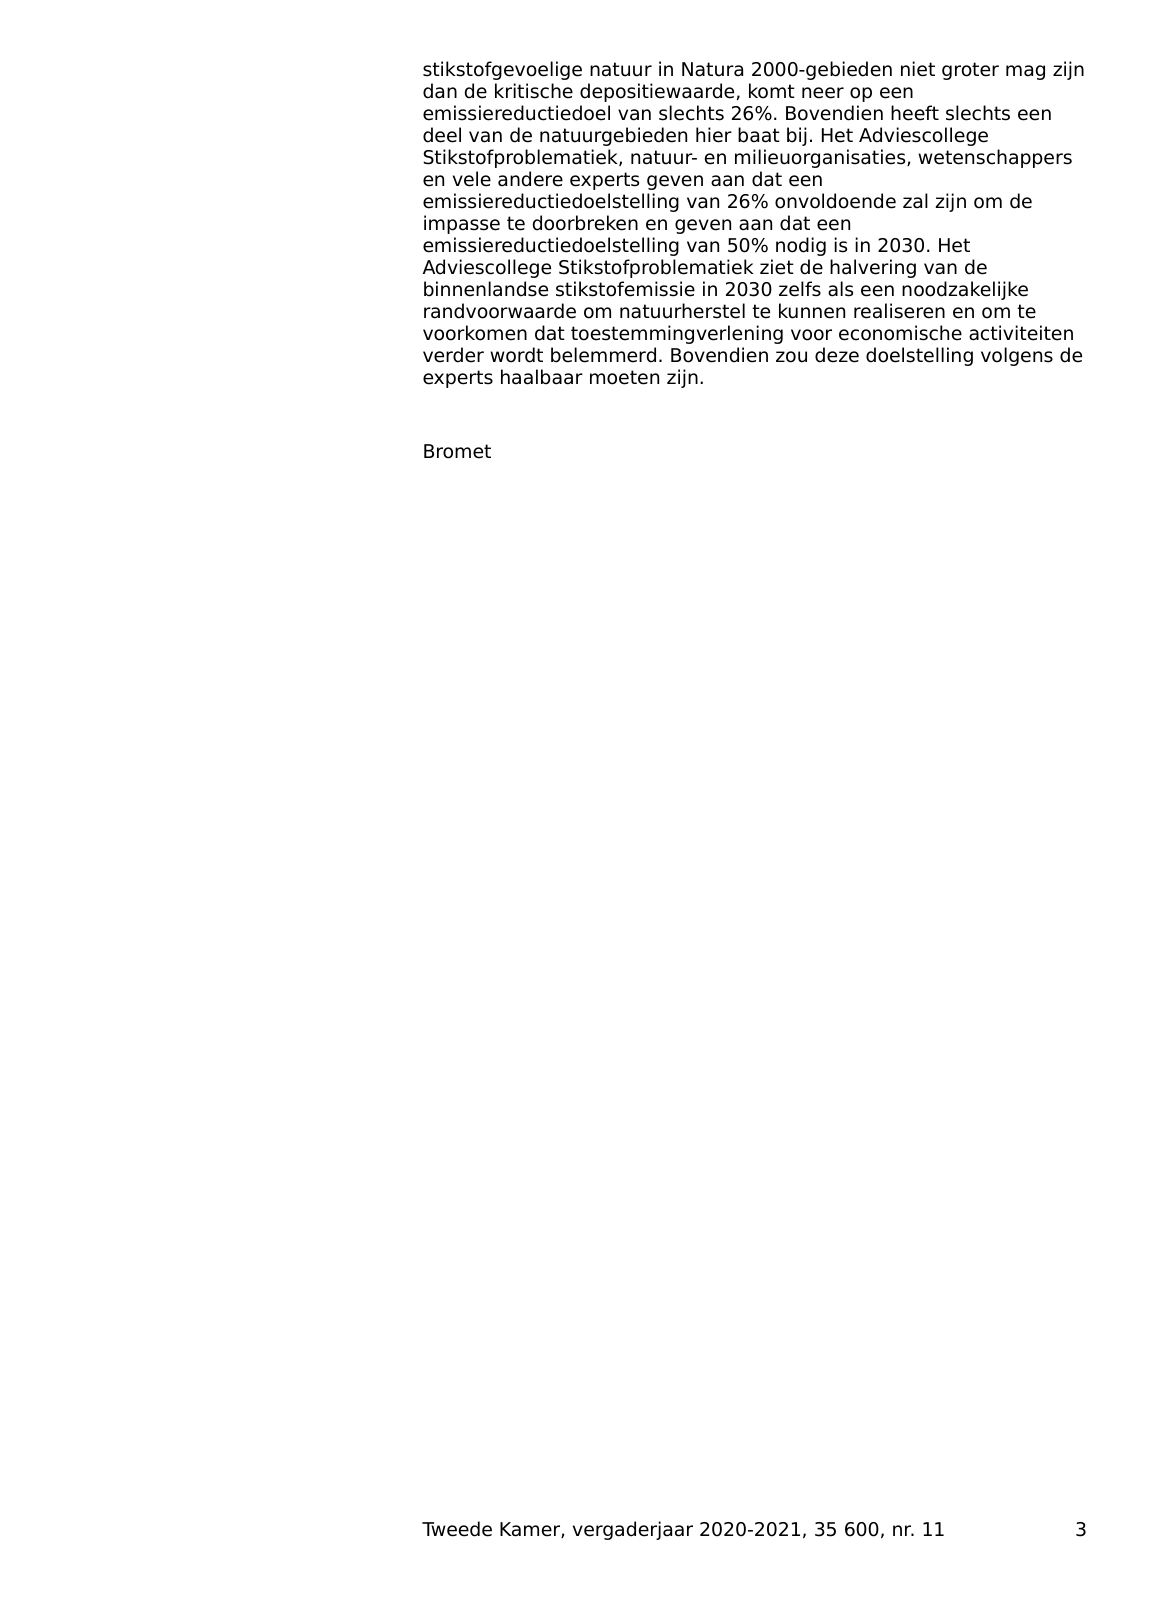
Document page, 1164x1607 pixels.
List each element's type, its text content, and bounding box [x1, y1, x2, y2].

text stikstofgevoelige natuur in Natura 2000-gebieden niet groter mag zijn dan de kritische depositiewaarde, komt neer op een emissiereductiedoel van slechts 26%. Bovendien heeft slechts een deel van de natuurgebieden hier baat bij. Het Adviescollege Stikstofproblematiek, natuur- en milieuorganisaties, wetenschappers en vele andere experts geven aan dat een emissiereductiedoelstelling van 26% onvoldoende zal zijn om de impasse te doorbreken en geven aan dat een emissiereductiedoelstelling van 50% nodig is in 2030. Het Adviescollege Stikstofproblematiek ziet de halvering van de binnenlandse stikstofemissie in 2030 zelfs als een noodzakelijke randvoorwaarde om natuurherstel te kunnen realiseren en om te voorkomen dat toestemmingverlening voor economische activiteiten verder wordt belemmerd. Bovendien zou deze doelstelling volgens de experts haalbaar moeten zijn. [422, 59, 1087, 389]
text Bromet [422, 419, 1087, 463]
